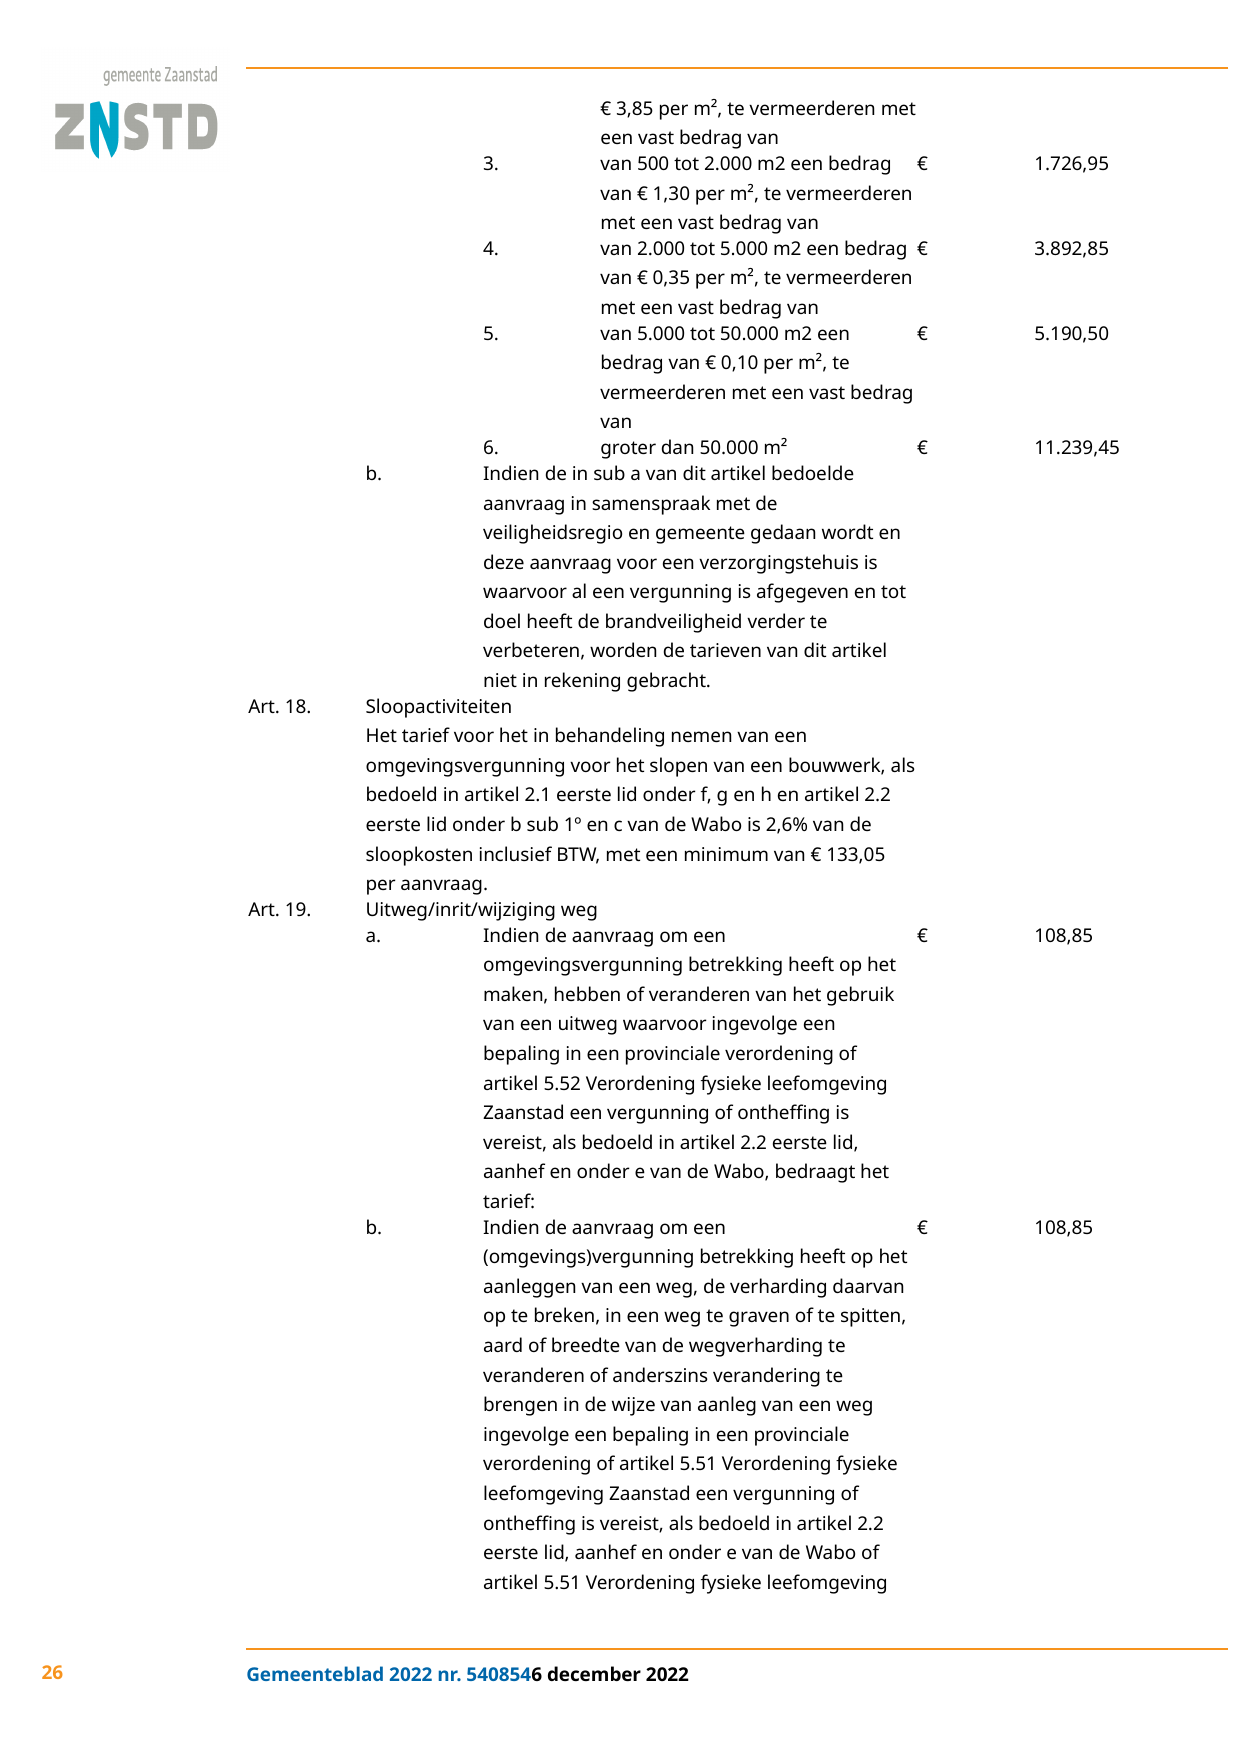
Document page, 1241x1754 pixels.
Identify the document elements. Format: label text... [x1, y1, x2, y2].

table_cell [365, 320, 483, 434]
table_cell [1034, 95, 1152, 150]
table_cell Art. 19. [248, 896, 365, 922]
table_cell [365, 95, 483, 150]
table_cell [248, 95, 365, 150]
table_cell Indien de aanvraag om een (omgevings)vergunning betrekking heeft op het aanleggen van een weg, de verharding daarvan op te breken, in een weg te graven of te spitten, aard of breedte van de wegverharding te veranderen of anderszins verandering te brengen in de wijze van aanleg van een weg ingevolge een bepaling in een provinciale verordening of artikel 5.51 Verordening fysieke leefomgeving Zaanstad een vergunning of ontheffing is vereist, als bedoeld in artikel 2.2 eerste lid, aanhef en onder e van de Wabo of artikel 5.51 Verordening fysieke leefomgeving [483, 1214, 917, 1594]
table_cell € [917, 1214, 1034, 1594]
table_cell Indien de in sub a van dit artikel bedoelde aanvraag in samenspraak met de veiligheidsregio en gemeente gedaan wordt en deze aanvraag voor een verzorgingstehuis is waarvoor al een vergunning is afgegeven en tot doel heeft de brandveiligheid verder te verbeteren, worden de tarieven van dit artikel niet in rekening gebracht. [483, 460, 917, 693]
table_cell [1034, 460, 1152, 693]
table_cell [917, 693, 1034, 896]
table_cell € [917, 150, 1034, 235]
table_cell b. [365, 1214, 483, 1594]
table_cell [917, 896, 1034, 922]
table_cell [248, 1214, 365, 1594]
table_cell [483, 95, 600, 150]
table_cell van 2.000 tot 5.000 m2 een bedrag van € 0,35 per m², te vermeerderen met een vast bedrag van [600, 235, 917, 320]
table_cell 5. [483, 320, 600, 434]
table_cell 3. [483, 150, 600, 235]
table_cell € [917, 922, 1034, 1214]
table_cell Sloopactiviteiten Het tarief voor het in behandeling nemen van een omgevingsvergunning voor het slopen van een bouwwerk, als bedoeld in artikel 2.1 eerste lid onder f, g en h en artikel 2.2 eerste lid onder b sub 1º en c van de Wabo is 2,6% van de sloopkosten inclusief BTW, met een minimum van € 133,05 per aanvraag. [365, 693, 917, 896]
picture [41, 47, 231, 172]
table_cell [1034, 693, 1152, 896]
table_cell a. [365, 922, 483, 1214]
table_cell 1.726,95 [1034, 150, 1152, 235]
table_cell [917, 460, 1034, 693]
table_cell Uitweg/inrit/wijziging weg [365, 896, 917, 922]
table_cell 108,85 [1034, 922, 1152, 1214]
table_cell [365, 150, 483, 235]
table_cell groter dan 50.000 m² [600, 434, 917, 460]
table_cell [248, 922, 365, 1214]
table_cell € [917, 320, 1034, 434]
table_cell [365, 235, 483, 320]
table_cell 108,85 [1034, 1214, 1152, 1594]
table_cell [248, 434, 365, 460]
table_cell € [917, 235, 1034, 320]
table_cell 5.190,50 [1034, 320, 1152, 434]
table_cell 3.892,85 [1034, 235, 1152, 320]
table_cell [917, 95, 1034, 150]
table_cell € 3,85 per m², te vermeerderen met een vast bedrag van [600, 95, 917, 150]
table_cell 6. [483, 434, 600, 460]
table_cell [365, 434, 483, 460]
table_cell [248, 150, 365, 235]
table_cell van 500 tot 2.000 m2 een bedrag van € 1,30 per m², te vermeerderen met een vast bedrag van [600, 150, 917, 235]
table_cell 11.239,45 [1034, 434, 1152, 460]
table_cell € [917, 434, 1034, 460]
table_cell Art. 18. [248, 693, 365, 896]
table_cell [248, 235, 365, 320]
table_cell Indien de aanvraag om een omgevingsvergunning betrekking heeft op het maken, hebben of veranderen van het gebruik van een uitweg waarvoor ingevolge een bepaling in een provinciale verordening of artikel 5.52 Verordening fysieke leefomgeving Zaanstad een vergunning of ontheffing is vereist, als bedoeld in artikel 2.2 eerste lid, aanhef en onder e van de Wabo, bedraagt het tarief: [483, 922, 917, 1214]
table_cell b. [365, 460, 483, 693]
table_cell [1034, 896, 1152, 922]
table_cell [248, 460, 365, 693]
table_cell van 5.000 tot 50.000 m2 een bedrag van € 0,10 per m², te vermeerderen met een vast bedrag van [600, 320, 917, 434]
table_cell 4. [483, 235, 600, 320]
table_cell [248, 320, 365, 434]
